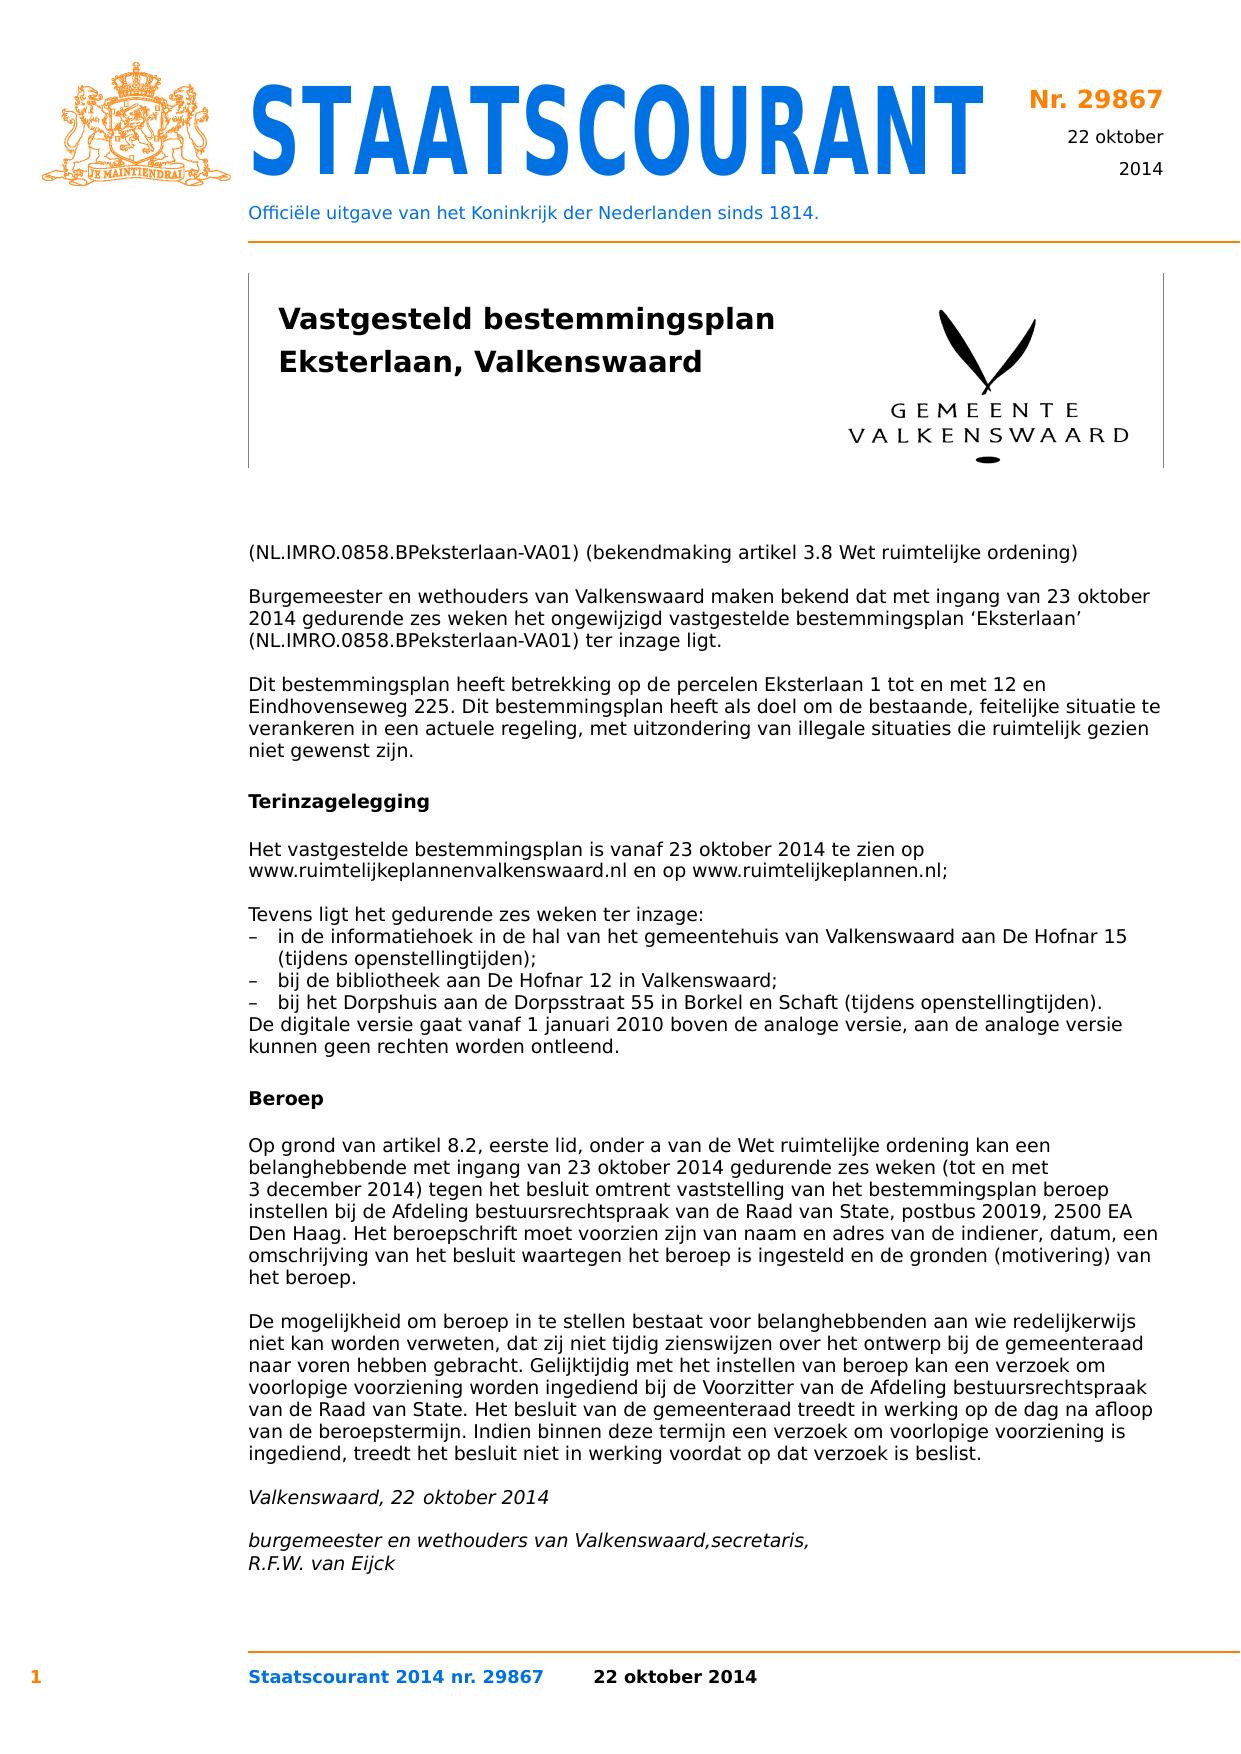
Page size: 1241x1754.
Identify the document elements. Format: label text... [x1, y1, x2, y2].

text De mogelijkheid om beroep in te stellen bestaat voor belanghebbenden aan wie redelijkerwijs niet kan worden verweten, dat zij niet tijdig zienswijzen over het ontwerp bij de gemeenteraad naar voren hebben gebracht. Gelijktijdig met het instellen van beroep kan een verzoek om voorlopige voorziening worden ingediend bij de Voorzitter van de Afdeling bestuursrechtspraak van de Raad van State. Het besluit van de gemeenteraad treedt in werking op de dag na afloop van de beroepstermijn. Indien binnen deze termijn een verzoek om voorlopige voorziening is ingediend, treedt het besluit niet in werking voordat op dat verzoek is beslist. [248, 1311, 1163, 1465]
text Op grond van artikel 8.2, eerste lid, onder a van de Wet ruimtelijke ordening kan een belanghebbende met ingang van 23 oktober 2014 gedurende zes weken (tot en met 3 december 2014) tegen het besluit omtrent vaststelling van het bestemmingsplan beroep instellen bij de Afdeling bestuursrechtspraak van de Raad van State, postbus 20019, 2500 EA Den Haag. Het beroepschrift moet voorzien zijn van naam en adres van de indiener, datum, een omschrijving van het besluit waartegen het beroep is ingesteld en de gronden (motivering) van het beroep. [248, 1135, 1163, 1289]
text burgemeester en wethouders van Valkenswaard,secretaris, R.F.W. van Eijck [248, 1530, 1163, 1574]
table_cell 22 oktober [998, 121, 1240, 153]
table_header Nr. 29867 [998, 62, 1240, 121]
text Burgemeester en wethouders van Valkenswaard maken bekend dat met ingang van 23 oktober 2014 gedurende zes weken het ongewijzigd vastgestelde bestemmingsplan ‘Eksterlaan’ (NL.IMRO.0858.BPeksterlaan-VA01) ter inzage ligt. [248, 586, 1163, 652]
subtitle Beroep [248, 1088, 1163, 1110]
text De digitale versie gaat vanaf 1 januari 2010 boven de analoge versie, aan de analoge versie kunnen geen rechten worden ontleend. [248, 1014, 1163, 1058]
table_header STAATSCOURANT [248, 62, 998, 203]
text – bij de bibliotheek aan De Hofnar 12 in Valkenswaard; [248, 970, 1163, 992]
picture [41, 62, 231, 186]
text – bij het Dorpshuis aan de Dorpsstraat 55 in Borkel en Schaft (tijdens openstellingtijden). [248, 992, 1163, 1014]
table_cell Officiële uitgave van het Koninkrijk der Nederlanden sinds 1814. [248, 203, 1240, 241]
text Valkenswaard, 22 oktober 2014 [248, 1487, 1163, 1508]
subtitle Terinzagelegging [248, 791, 1163, 813]
text (NL.IMRO.0858.BPeksterlaan-VA01) (bekendmaking artikel 3.8 Wet ruimtelijke ordening) [248, 542, 1163, 564]
text – in de informatiehoek in de hal van het gemeentehuis van Valkenswaard aan De Hofnar 15 (tijdens openstellingtijden); [248, 926, 1163, 970]
table_header [25, 62, 248, 241]
table_cell 2014 [998, 153, 1240, 203]
text Het vastgestelde bestemmingsplan is vanaf 23 oktober 2014 te zien op www.ruimtelijkeplannenvalkenswaard.nl en op www.ruimtelijkeplannen.nl; [248, 838, 1163, 882]
picture [844, 302, 1134, 468]
subtitle Vastgesteld bestemmingsplan Eksterlaan, Valkenswaard [249, 273, 1163, 468]
text Dit bestemmingsplan heeft betrekking op de percelen Eksterlaan 1 tot en met 12 en Eindhovenseweg 225. Dit bestemmingsplan heeft als doel om de bestaande, feitelijke situatie te verankeren in een actuele regeling, met uitzondering van illegale situaties die ruimtelijk gezien niet gewenst zijn. [248, 673, 1163, 761]
text Tevens ligt het gedurende zes weken ter inzage: [248, 904, 1163, 926]
